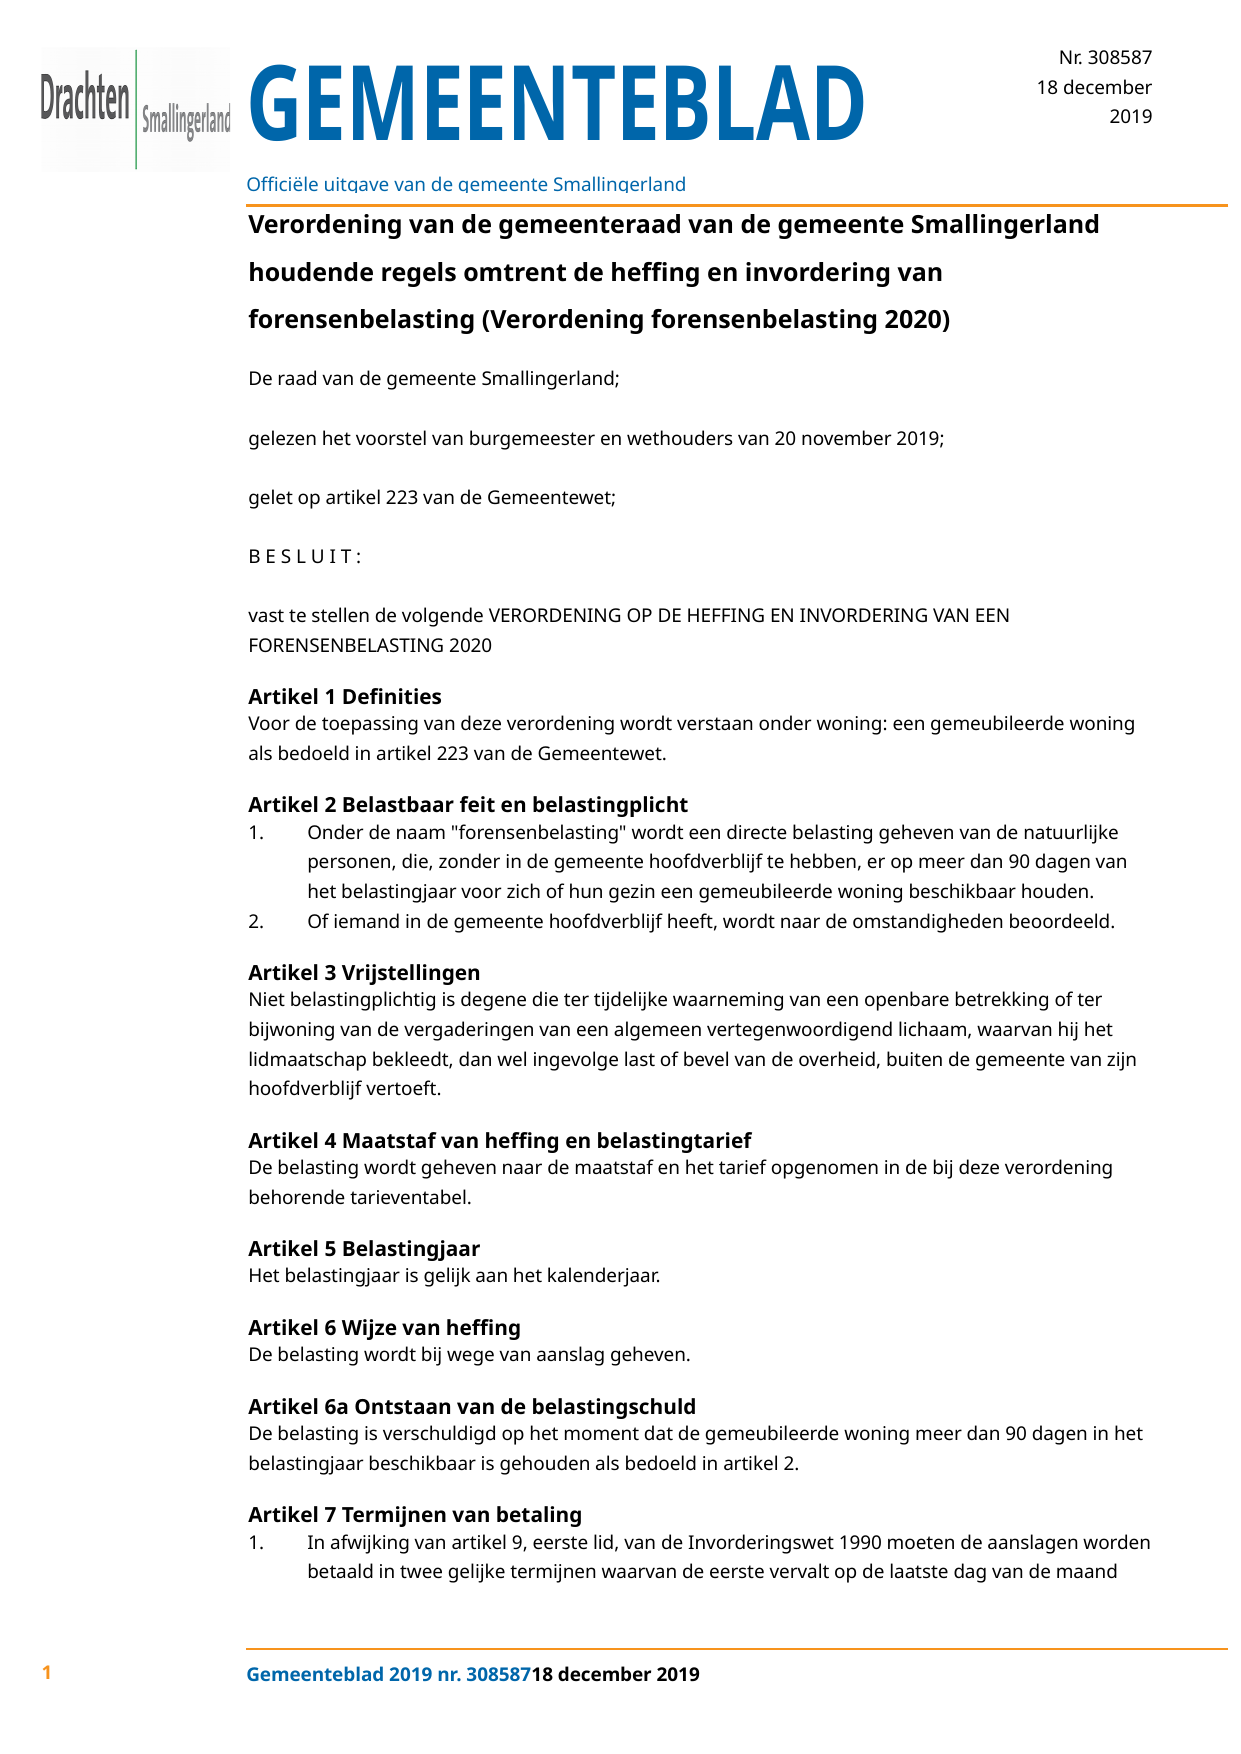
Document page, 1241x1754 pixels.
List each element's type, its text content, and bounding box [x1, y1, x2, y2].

text Artikel 5 Belastingjaar [248, 1234, 1152, 1263]
list Of iemand in de gemeente hoofdverblijf heeft, wordt naar de omstandigheden beoordeeld. [248, 908, 1152, 933]
text Artikel 2 Belastbaar feit en belastingplicht [248, 791, 1152, 819]
text Artikel 6a Ontstaan van de belastingschuld [248, 1392, 1152, 1420]
text Artikel 3 Vrijstellingen [248, 958, 1152, 987]
text Niet belastingplichtig is degene die ter tijdelijke waarneming van een openbare betrekking of ter bijwoning van de vergaderingen van een algemeen vertegenwoordigend lichaam, waarvan hij het lidmaatschap bekleedt, dan wel ingevolge last of bevel van de overheid, buiten de gemeente van zijn hoofdverblijf vertoeft. [248, 987, 1152, 1101]
text Voor de toepassing van deze verordening wordt verstaan onder woning: een gemeubileerde woning als bedoeld in artikel 223 van de Gemeentewet. [248, 711, 1152, 766]
text De belasting is verschuldigd op het moment dat de gemeubileerde woning meer dan 90 dagen in het belastingjaar beschikbaar is gehouden als bedoeld in artikel 2. [248, 1420, 1152, 1476]
text Artikel 4 Maatstaf van heffing en belastingtarief [248, 1126, 1152, 1154]
picture [41, 47, 231, 172]
text Artikel 7 Termijnen van betaling [248, 1500, 1152, 1529]
text gelet op artikel 223 van de Gemeentewet; [248, 484, 1152, 509]
text Verordening van de gemeenteraad van de gemeente Smallingerland houdende regels omtrent de heffing en invordering van forensenbelasting (Verordening forensenbelasting 2020) [248, 207, 1152, 336]
text De belasting wordt geheven naar de maatstaf en het tarief opgenomen in de bij deze verordening behorende tarieventabel. [248, 1154, 1152, 1209]
text Het belastingjaar is gelijk aan het kalenderjaar. [248, 1263, 1152, 1288]
list In afwijking van artikel 9, eerste lid, van de Invorderingswet 1990 moeten de aanslagen worden betaald in twee gelijke termijnen waarvan de eerste vervalt op de laatste dag van de maand [248, 1529, 1152, 1584]
text vast te stellen de volgende VERORDENING OP DE HEFFING EN INVORDERING VAN EEN FORENSENBELASTING 2020 [248, 602, 1152, 657]
text gelezen het voorstel van burgemeester en wethouders van 20 november 2019; [248, 425, 1152, 450]
text De raad van de gemeente Smallingerland; [248, 366, 1152, 391]
list Onder de naam "forensenbelasting" wordt een directe belasting geheven van de natuurlijke personen, die, zonder in de gemeente hoofdverblijf te hebben, er op meer dan 90 dagen van het belastingjaar voor zich of hun gezin een gemeubileerde woning beschikbaar houden. [248, 819, 1152, 904]
text De belasting wordt bij wege van aanslag geheven. [248, 1342, 1152, 1367]
text Artikel 1 Definities [248, 682, 1152, 711]
text B E S L U I T : [248, 543, 1152, 569]
text Artikel 6 Wijze van heffing [248, 1313, 1152, 1342]
